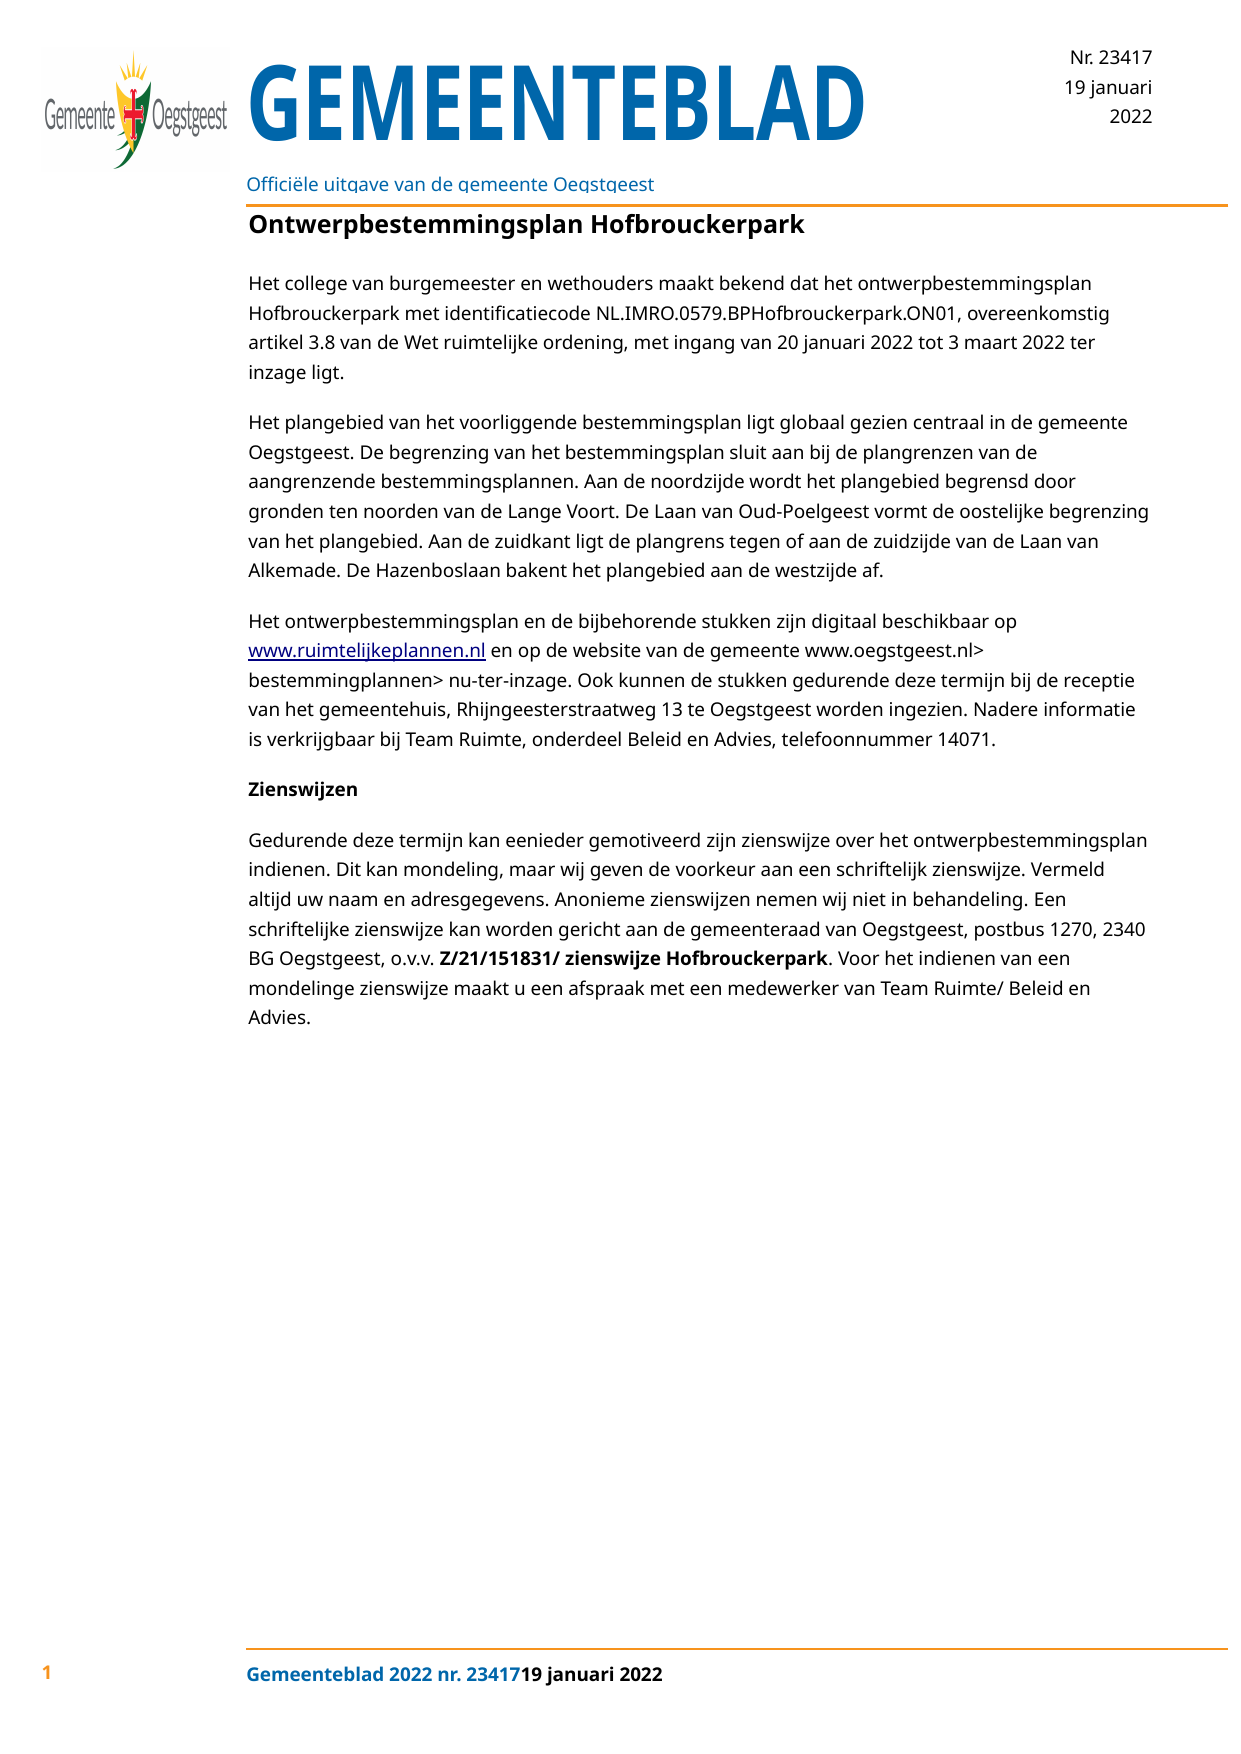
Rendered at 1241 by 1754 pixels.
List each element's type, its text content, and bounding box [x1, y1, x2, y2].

text Het college van burgemeester en wethouders maakt bekend dat het ontwerpbestemmingsplan Hofbrouckerpark met identificatiecode NL.IMRO.0579.BPHofbrouckerpark.ON01, overeenkomstig artikel 3.8 van de Wet ruimtelijke ordening, met ingang van 20 januari 2022 tot 3 maart 2022 ter inzage ligt. [248, 270, 1152, 385]
text Gedurende deze termijn kan eenieder gemotiveerd zijn zienswijze over het ontwerpbestemmingsplan indienen. Dit kan mondeling, maar wij geven de voorkeur aan een schriftelijk zienswijze. Vermeld altijd uw naam en adresgegevens. Anonieme zienswijzen nemen wij niet in behandeling. Een schriftelijke zienswijze kan worden gericht aan de gemeenteraad van Oegstgeest, postbus 1270, 2340 BG Oegstgeest, o.v.v. Z/21/151831/ zienswijze Hofbrouckerpark. Voor het indienen van een mondelinge zienswijze maakt u een afspraak met een medewerker van Team Ruimte/ Beleid en Advies. [248, 827, 1152, 1030]
text Het plangebied van het voorliggende bestemmingsplan ligt globaal gezien centraal in de gemeente Oegstgeest. De begrenzing van het bestemmingsplan sluit aan bij de plangrenzen van de aangrenzende bestemmingsplannen. Aan de noordzijde wordt het plangebied begrensd door gronden ten noorden van de Lange Voort. De Laan van Oud-Poelgeest vormt de oostelijke begrenzing van het plangebied. Aan de zuidkant ligt de plangrens tegen of aan de zuidzijde van de Laan van Alkemade. De Hazenboslaan bakent het plangebied aan de westzijde af. [248, 409, 1152, 583]
picture [41, 47, 231, 172]
text Het ontwerpbestemmingsplan en de bijbehorende stukken zijn digitaal beschikbaar op www.ruimtelijkeplannen.nl en op de website van de gemeente www.oegstgeest.nl> bestemmingplannen> nu-ter-inzage. Ook kunnen de stukken gedurende deze termijn bij de receptie van het gemeentehuis, Rhijngeesterstraatweg 13 te Oegstgeest worden ingezien. Nadere informatie is verkrijgbaar bij Team Ruimte, onderdeel Beleid en Advies, telefoonnummer 14071. [248, 608, 1152, 752]
text Zienswijzen [248, 777, 1152, 802]
text Ontwerpbestemmingsplan Hofbrouckerpark [248, 207, 1152, 241]
